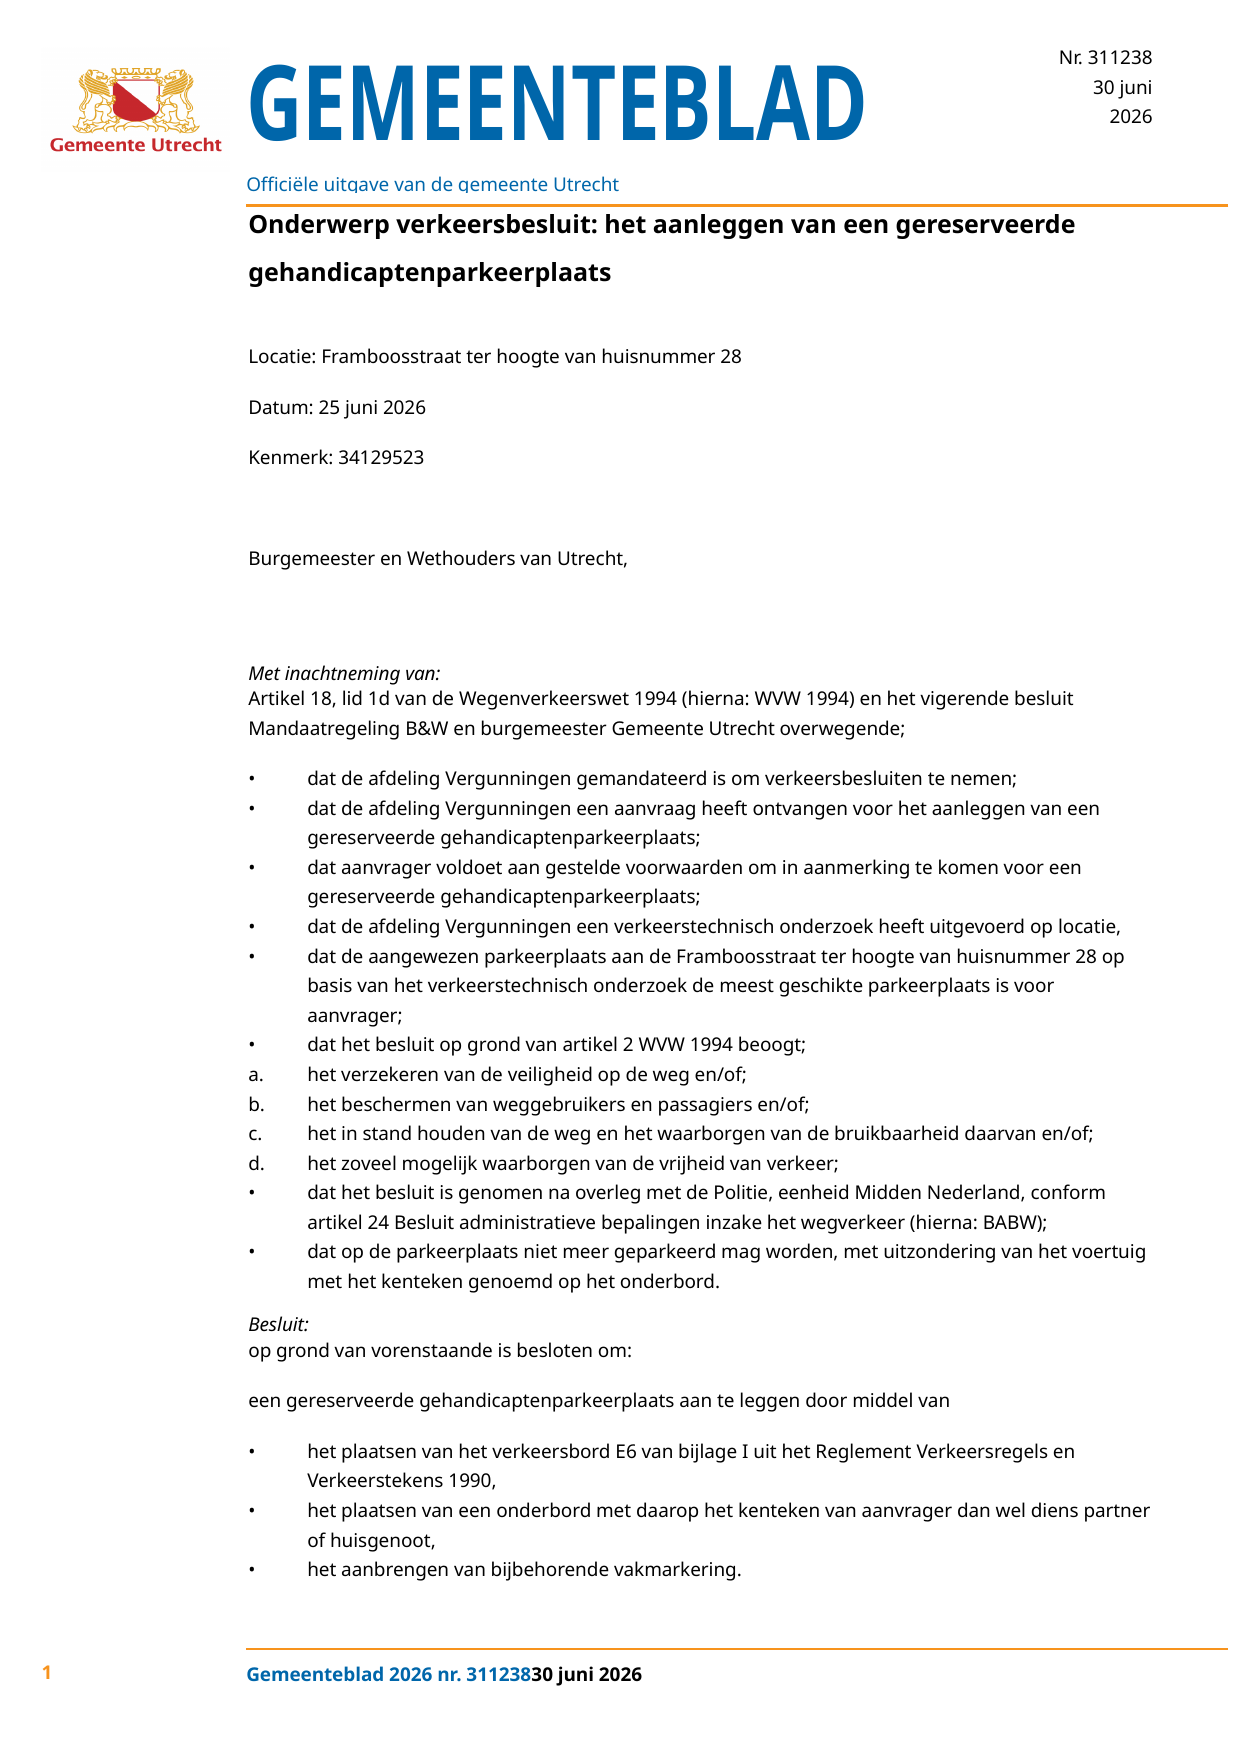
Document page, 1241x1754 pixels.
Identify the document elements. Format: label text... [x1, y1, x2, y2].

list dat de afdeling Vergunningen een aanvraag heeft ontvangen voor het aanleggen van een gereserveerde gehandicaptenparkeerplaats; [248, 795, 1152, 850]
text op grond van vorenstaande is besloten om: [248, 1337, 1152, 1363]
text Burgemeester en Wethouders van Utrecht, [248, 545, 1152, 571]
text Datum: 25 juni 2026 [248, 394, 1152, 420]
text Onderwerp verkeersbesluit: het aanleggen van een gereserveerde gehandicaptenparkeerplaats [248, 207, 1152, 288]
list dat het besluit is genomen na overleg met de Politie, eenheid Midden Nederland, conform artikel 24 Besluit administratieve bepalingen inzake het wegverkeer (hierna: BABW); [248, 1179, 1152, 1235]
list dat aanvrager voldoet aan gestelde voorwaarden om in aanmerking te komen voor een gereserveerde gehandicaptenparkeerplaats; [248, 854, 1152, 909]
list het aanbrengen van bijbehorende vakmarkering. [248, 1556, 1152, 1582]
list het verzekeren van de veiligheid op de weg en/of; [248, 1061, 1152, 1087]
list dat de afdeling Vergunningen gemandateerd is om verkeersbesluiten te nemen; [248, 765, 1152, 791]
text Locatie: Framboosstraat ter hoogte van huisnummer 28 [248, 344, 1152, 369]
text Besluit: [248, 1311, 1152, 1337]
text Artikel 18, lid 1d van de Wegenverkeerswet 1994 (hierna: WVW 1994) en het vigerende besluit Mandaatregeling B&W en burgemeester Gemeente Utrecht overwegende; [248, 685, 1152, 741]
list het plaatsen van een onderbord met daarop het kenteken van aanvrager dan wel diens partner of huisgenoot, [248, 1497, 1152, 1552]
text Met inachtneming van: [248, 660, 1152, 685]
list dat op de parkeerplaats niet meer geparkeerd mag worden, met uitzondering van het voertuig met het kenteken genoemd op het onderbord. [248, 1239, 1152, 1294]
list dat de aangewezen parkeerplaats aan de Framboosstraat ter hoogte van huisnummer 28 op basis van het verkeerstechnisch onderzoek de meest geschikte parkeerplaats is voor aanvrager; [248, 943, 1152, 1028]
picture [41, 47, 231, 172]
list het in stand houden van de weg en het waarborgen van de bruikbaarheid daarvan en/of; [248, 1120, 1152, 1146]
text een gereserveerde gehandicaptenparkeerplaats aan te leggen door middel van [248, 1388, 1152, 1413]
list het plaatsen van het verkeersbord E6 van bijlage I uit het Reglement Verkeersregels en Verkeerstekens 1990, [248, 1438, 1152, 1493]
list dat het besluit op grond van artikel 2 WVW 1994 beoogt; [248, 1032, 1152, 1057]
text Kenmerk: 34129523 [248, 444, 1152, 470]
list dat de afdeling Vergunningen een verkeerstechnisch onderzoek heeft uitgevoerd op locatie, [248, 913, 1152, 939]
list het zoveel mogelijk waarborgen van de vrijheid van verkeer; [248, 1150, 1152, 1176]
list het beschermen van weggebruikers en passagiers en/of; [248, 1091, 1152, 1117]
